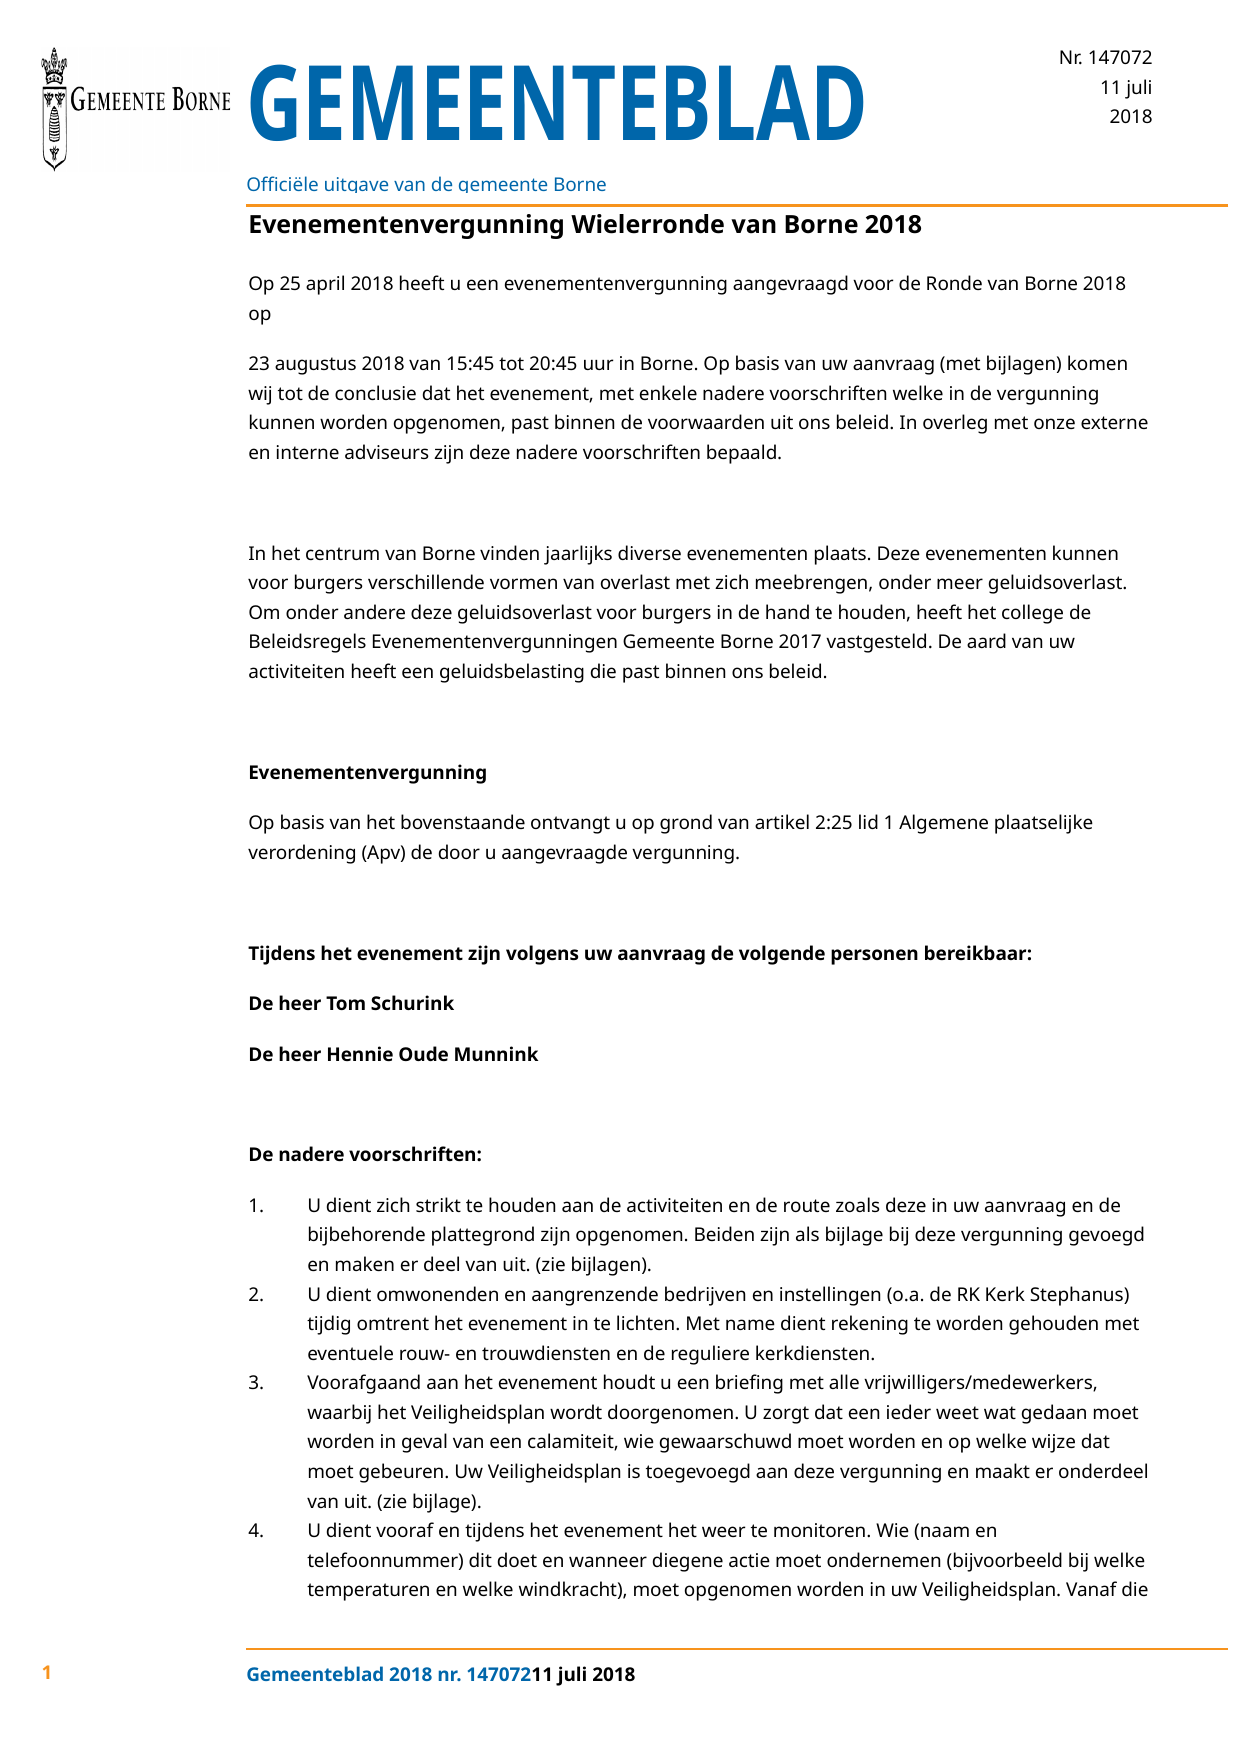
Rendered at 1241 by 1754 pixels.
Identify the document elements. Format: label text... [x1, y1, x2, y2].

list U dient omwonenden en aangrenzende bedrijven en instellingen (o.a. de RK Kerk Stephanus) tijdig omtrent het evenement in te lichten. Met name dient rekening te worden gehouden met eventuele rouw- en trouwdiensten en de reguliere kerkdiensten. [248, 1281, 1152, 1366]
text De heer Hennie Oude Munnink [248, 1041, 1152, 1066]
text De nadere voorschriften: [248, 1142, 1152, 1167]
text Tijdens het evenement zijn volgens uw aanvraag de volgende personen bereikbaar: [248, 940, 1152, 966]
list U dient vooraf en tijdens het evenement het weer te monitoren. Wie (naam en telefoonnummer) dit doet en wanneer diegene actie moet ondernemen (bijvoorbeeld bij welke temperaturen en welke windkracht), moet opgenomen worden in uw Veiligheidsplan. Vanaf die [248, 1517, 1152, 1602]
text Op basis van het bovenstaande ontvangt u op grond van artikel 2:25 lid 1 Algemene plaatselijke verordening (Apv) de door u aangevraagde vergunning. [248, 809, 1152, 865]
list U dient zich strikt te houden aan de activiteiten en de route zoals deze in uw aanvraag en de bijbehorende plattegrond zijn opgenomen. Beiden zijn als bijlage bij deze vergunning gevoegd en maken er deel van uit. (zie bijlagen). [248, 1192, 1152, 1277]
list Voorafgaand aan het evenement houdt u een briefing met alle vrijwilligers/medewerkers, waarbij het Veiligheidsplan wordt doorgenomen. U zorgt dat een ieder weet wat gedaan moet worden in geval van een calamiteit, wie gewaarschuwd moet worden en op welke wijze dat moet gebeuren. Uw Veiligheidsplan is toegevoegd aan deze vergunning en maakt er onderdeel van uit. (zie bijlage). [248, 1369, 1152, 1513]
text Evenementenvergunning [248, 759, 1152, 785]
text De heer Tom Schurink [248, 990, 1152, 1016]
picture [41, 47, 231, 172]
text In het centrum van Borne vinden jaarlijks diverse evenementen plaats. Deze evenementen kunnen voor burgers verschillende vormen van overlast met zich meebrengen, onder meer geluidsoverlast. Om onder andere deze geluidsoverlast voor burgers in de hand te houden, heeft het college de Beleidsregels Evenementenvergunningen Gemeente Borne 2017 vastgesteld. De aard van uw activiteiten heeft een geluidsbelasting die past binnen ons beleid. [248, 540, 1152, 684]
text Op 25 april 2018 heeft u een evenementenvergunning aangevraagd voor de Ronde van Borne 2018 op [248, 270, 1152, 326]
text Evenementenvergunning Wielerronde van Borne 2018 [248, 207, 1152, 241]
text 23 augustus 2018 van 15:45 tot 20:45 uur in Borne. Op basis van uw aanvraag (met bijlagen) komen wij tot de conclusie dat het evenement, met enkele nadere voorschriften welke in de vergunning kunnen worden opgenomen, past binnen de voorwaarden uit ons beleid. In overleg met onze externe en interne adviseurs zijn deze nadere voorschriften bepaald. [248, 350, 1152, 465]
